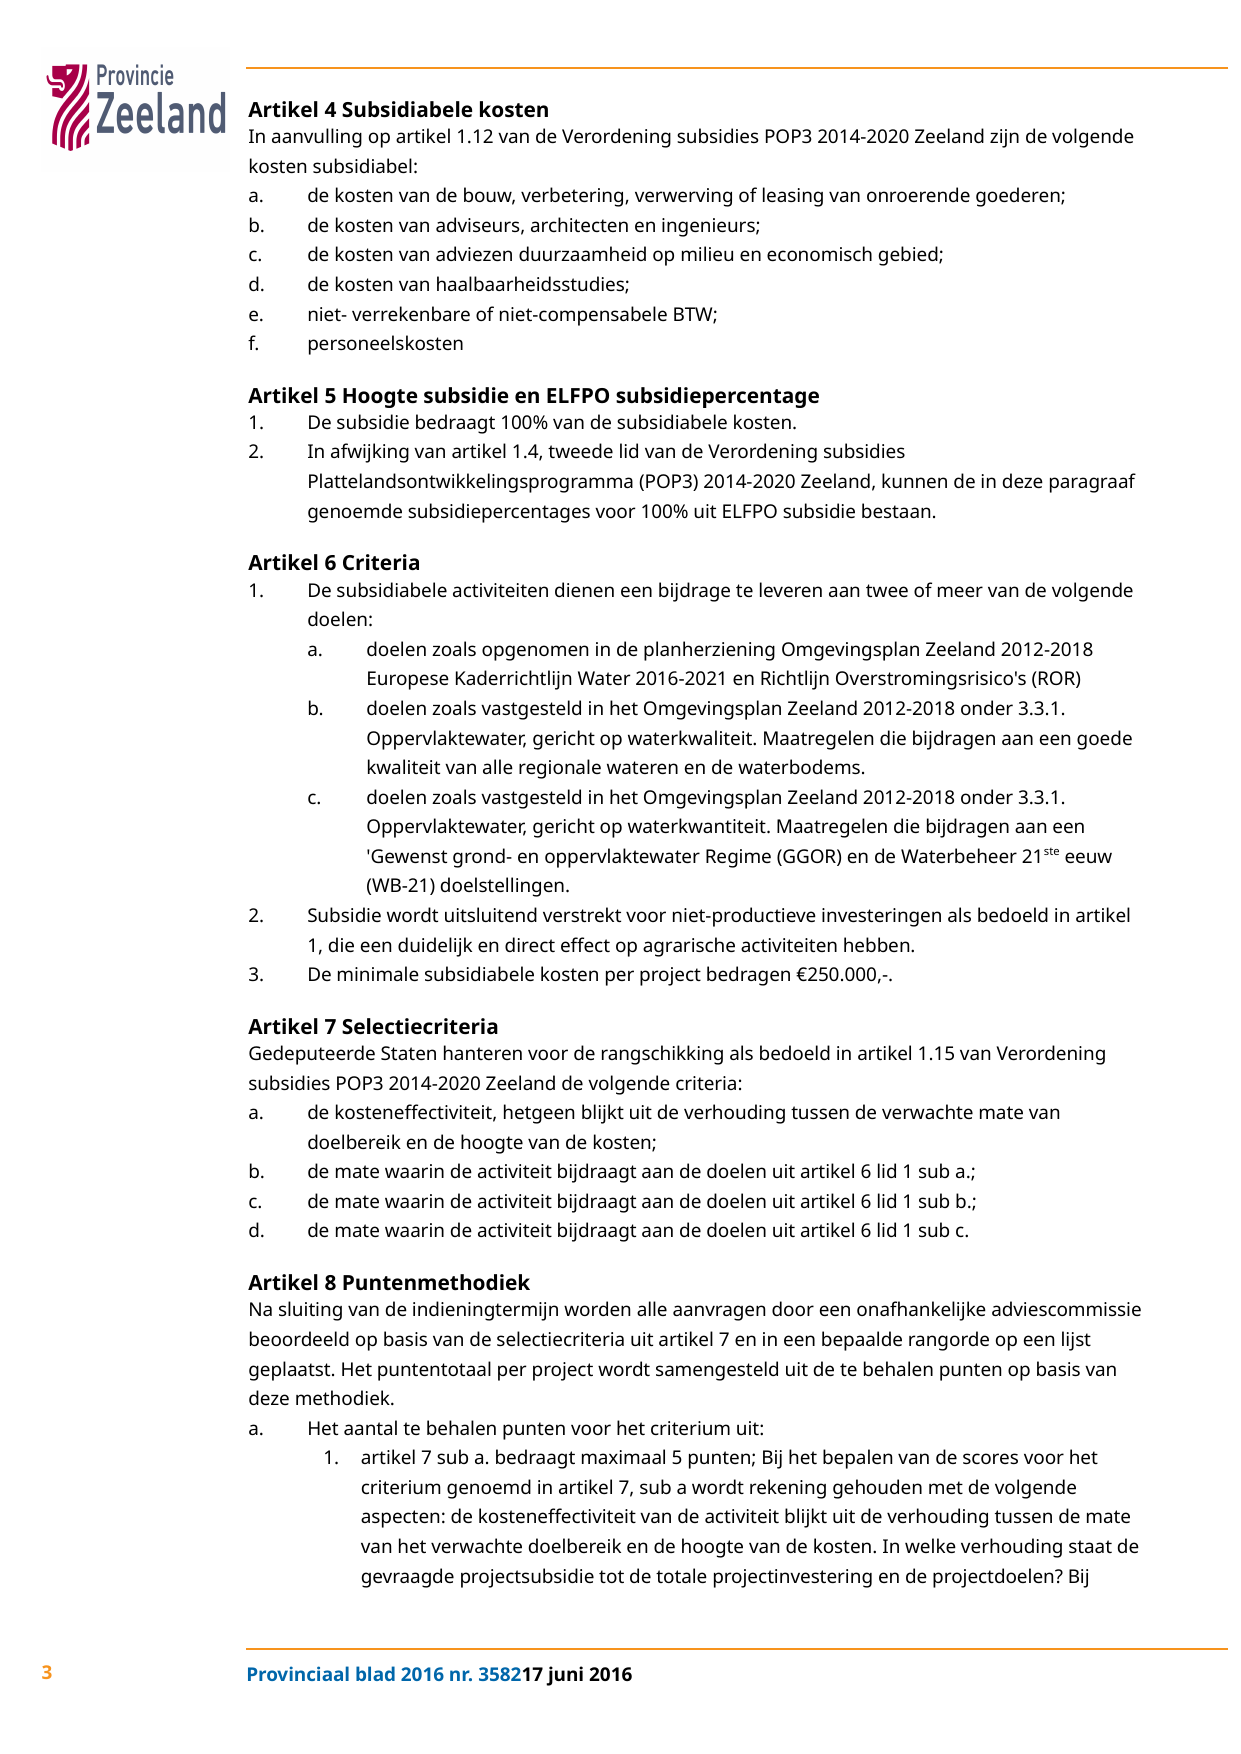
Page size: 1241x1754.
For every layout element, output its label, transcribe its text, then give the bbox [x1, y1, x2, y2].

list niet- verrekenbare of niet-compensabele BTW; [248, 301, 1152, 326]
list personeelskosten [248, 330, 1152, 356]
list De subsidiabele activiteiten dienen een bijdrage te leveren aan twee of meer van de volgende doelen: [248, 577, 1152, 632]
list de kosten van haalbaarheidsstudies; [248, 271, 1152, 297]
list artikel 7 sub a. bedraagt maximaal 5 punten; Bij het bepalen van de scores voor het criterium genoemd in artikel 7, sub a wordt rekening gehouden met de volgende aspecten: de kosteneffectiviteit van de activiteit blijkt uit de verhouding tussen de mate van het verwachte doelbereik en de hoogte van de kosten. In welke verhouding staat de gevraagde projectsubsidie tot de totale projectinvestering en de projectdoelen? Bij [323, 1444, 1152, 1588]
text Gedeputeerde Staten hanteren voor de rangschikking als bedoeld in artikel 1.15 van Verordening subsidies POP3 2014-2020 Zeeland de volgende criteria: [248, 1040, 1152, 1096]
list doelen zoals opgenomen in de planherziening Omgevingsplan Zeeland 2012-2018 Europese Kaderrichtlijn Water 2016-2021 en Richtlijn Overstromingsrisico's (ROR) [307, 636, 1152, 691]
text Artikel 8 Puntenmethodiek [248, 1268, 1152, 1297]
text Artikel 4 Subsidiabele kosten [248, 95, 1152, 123]
list doelen zoals vastgesteld in het Omgevingsplan Zeeland 2012-2018 onder 3.3.1. Oppervlaktewater, gericht op waterkwaliteit. Maatregelen die bijdragen aan een goede kwaliteit van alle regionale wateren en de waterbodems. [307, 695, 1152, 780]
list De subsidie bedraagt 100% van de subsidiabele kosten. [248, 409, 1152, 435]
list de kosten van de bouw, verbetering, verwerving of leasing van onroerende goederen; [248, 182, 1152, 208]
list de mate waarin de activiteit bijdraagt aan de doelen uit artikel 6 lid 1 sub c. [248, 1218, 1152, 1243]
text Artikel 7 Selectiecriteria [248, 1012, 1152, 1040]
list De minimale subsidiabele kosten per project bedragen €250.000,-. [248, 961, 1152, 987]
picture [41, 47, 231, 172]
text In aanvulling op artikel 1.12 van de Verordening subsidies POP3 2014-2020 Zeeland zijn de volgende kosten subsidiabel: [248, 123, 1152, 178]
list doelen zoals vastgesteld in het Omgevingsplan Zeeland 2012-2018 onder 3.3.1. Oppervlaktewater, gericht op waterkwantiteit. Maatregelen die bijdragen aan een 'Gewenst grond- en oppervlaktewater Regime (GGOR) en de Waterbeheer 21ste eeuw (WB-21) doelstellingen. [307, 784, 1152, 898]
list de kosten van adviseurs, architecten en ingenieurs; [248, 212, 1152, 238]
text Artikel 5 Hoogte subsidie en ELFPO subsidiepercentage [248, 381, 1152, 409]
list Subsidie wordt uitsluitend verstrekt voor niet-productieve investeringen als bedoeld in artikel 1, die een duidelijk en direct effect op agrarische activiteiten hebben. [248, 902, 1152, 957]
list de mate waarin de activiteit bijdraagt aan de doelen uit artikel 6 lid 1 sub a.; [248, 1158, 1152, 1184]
list In afwijking van artikel 1.4, tweede lid van de Verordening subsidies Plattelandsontwikkelingsprogramma (POP3) 2014-2020 Zeeland, kunnen de in deze paragraaf genoemde subsidiepercentages voor 100% uit ELFPO subsidie bestaan. [248, 439, 1152, 524]
text Artikel 6 Criteria [248, 548, 1152, 577]
text Na sluiting van de indieningtermijn worden alle aanvragen door een onafhankelijke adviescommissie beoordeeld op basis van de selectiecriteria uit artikel 7 en in een bepaalde rangorde op een lijst geplaatst. Het puntentotaal per project wordt samengesteld uit de te behalen punten op basis van deze methodiek. [248, 1297, 1152, 1411]
list de kosteneffectiviteit, hetgeen blijkt uit de verhouding tussen de verwachte mate van doelbereik en de hoogte van de kosten; [248, 1099, 1152, 1155]
list Het aantal te behalen punten voor het criterium uit: [248, 1415, 1152, 1441]
list de mate waarin de activiteit bijdraagt aan de doelen uit artikel 6 lid 1 sub b.; [248, 1188, 1152, 1214]
list de kosten van adviezen duurzaamheid op milieu en economisch gebied; [248, 242, 1152, 267]
